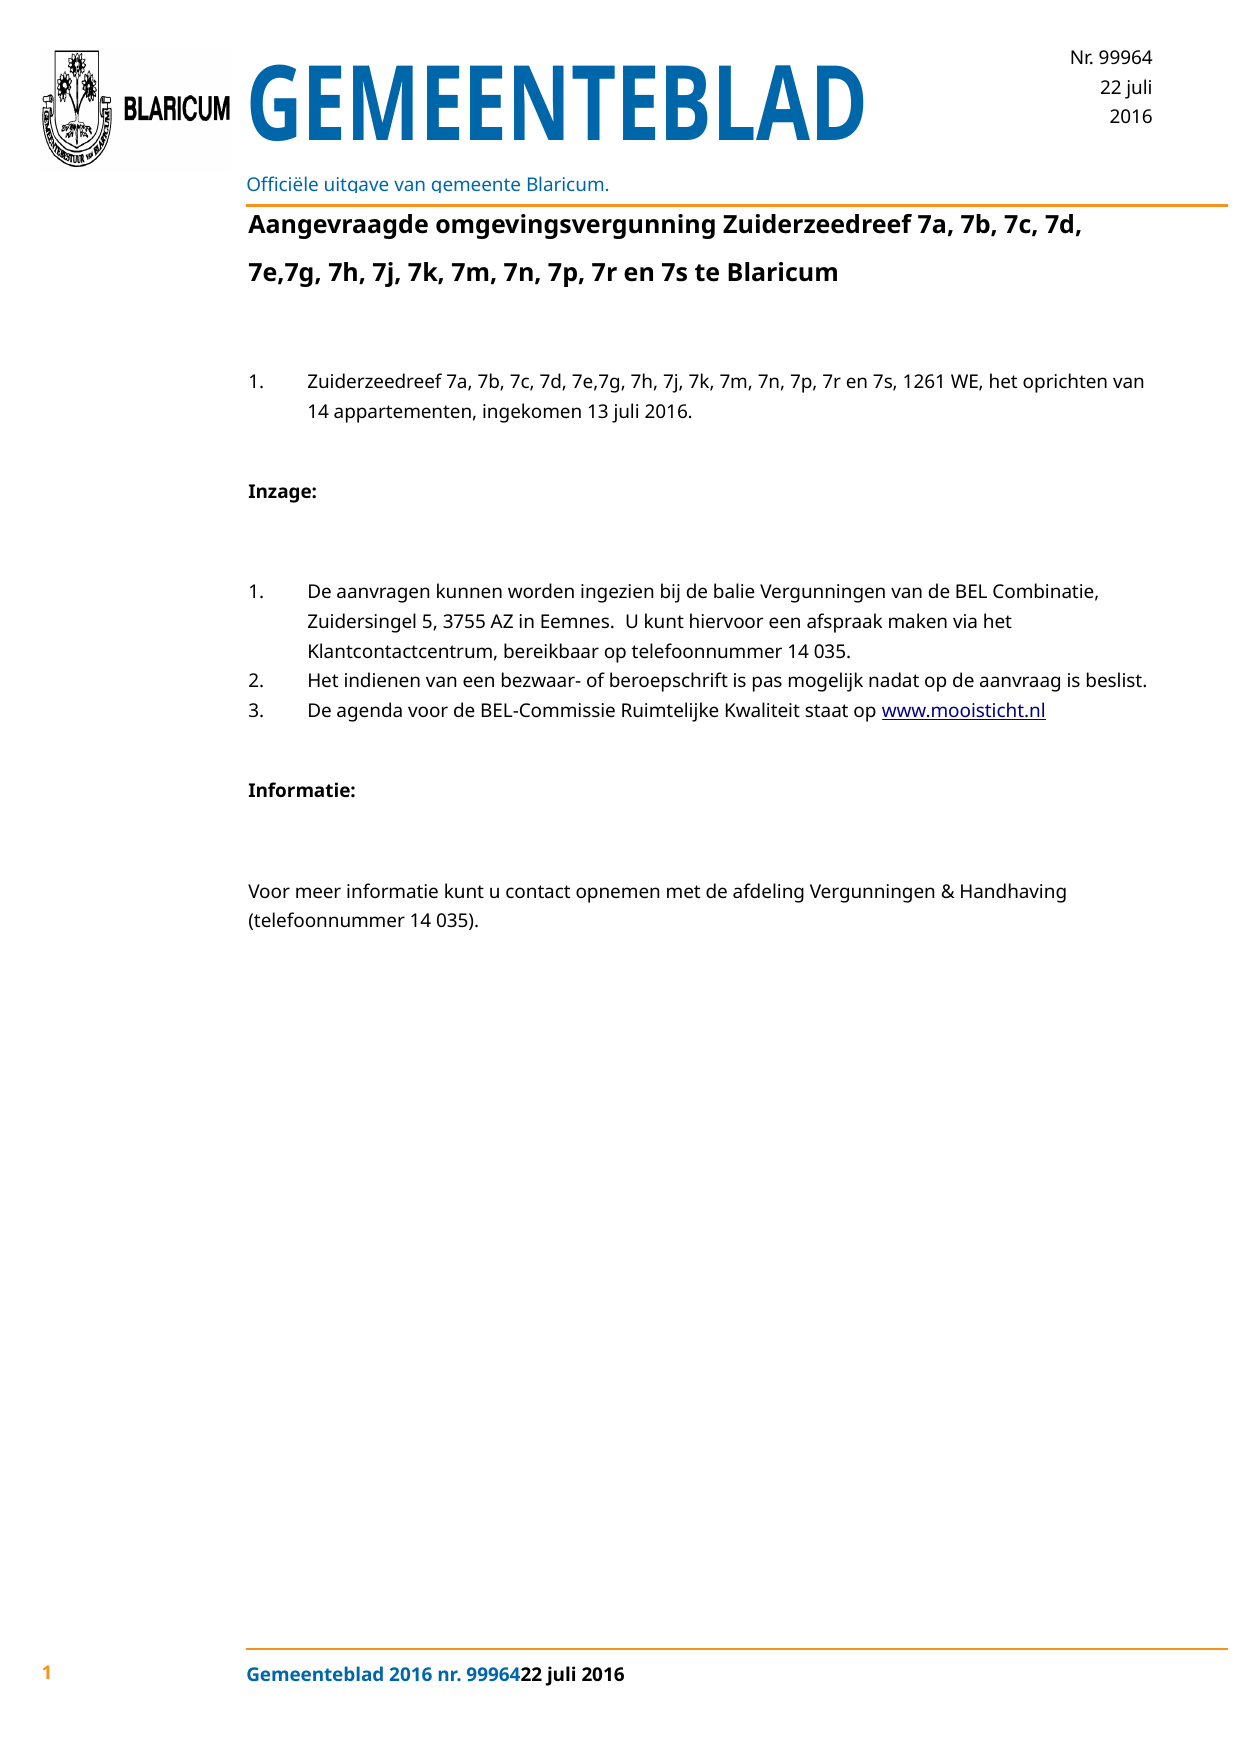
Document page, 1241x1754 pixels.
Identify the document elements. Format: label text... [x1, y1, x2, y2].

list Het indienen van een bezwaar- of beroepschrift is pas mogelijk nadat op de aanvraag is beslist. [248, 667, 1152, 693]
text Aangevraagde omgevingsvergunning Zuiderzeedreef 7a, 7b, 7c, 7d, 7e,7g, 7h, 7j, 7k, 7m, 7n, 7p, 7r en 7s te Blaricum [248, 207, 1152, 288]
list De agenda voor de BEL-Commissie Ruimtelijke Kwaliteit staat op www.mooisticht.nl [248, 697, 1152, 723]
list Zuiderzeedreef 7a, 7b, 7c, 7d, 7e,7g, 7h, 7j, 7k, 7m, 7n, 7p, 7r en 7s, 1261 WE, het oprichten van 14 appartementen, ingekomen 13 juli 2016. [248, 368, 1152, 424]
text Voor meer informatie kunt u contact opnemen met de afdeling Vergunningen & Handhaving (telefoonnummer 14 035). [248, 878, 1152, 933]
list De aanvragen kunnen worden ingezien bij de balie Vergunningen van de BEL Combinatie, Zuidersingel 5, 3755 AZ in Eemnes. U kunt hiervoor een afspraak maken via het Klantcontactcentrum, bereikbaar op telefoonnummer 14 035. [248, 579, 1152, 664]
text Informatie: [248, 777, 1152, 803]
picture [41, 47, 231, 172]
text Inzage: [248, 478, 1152, 504]
